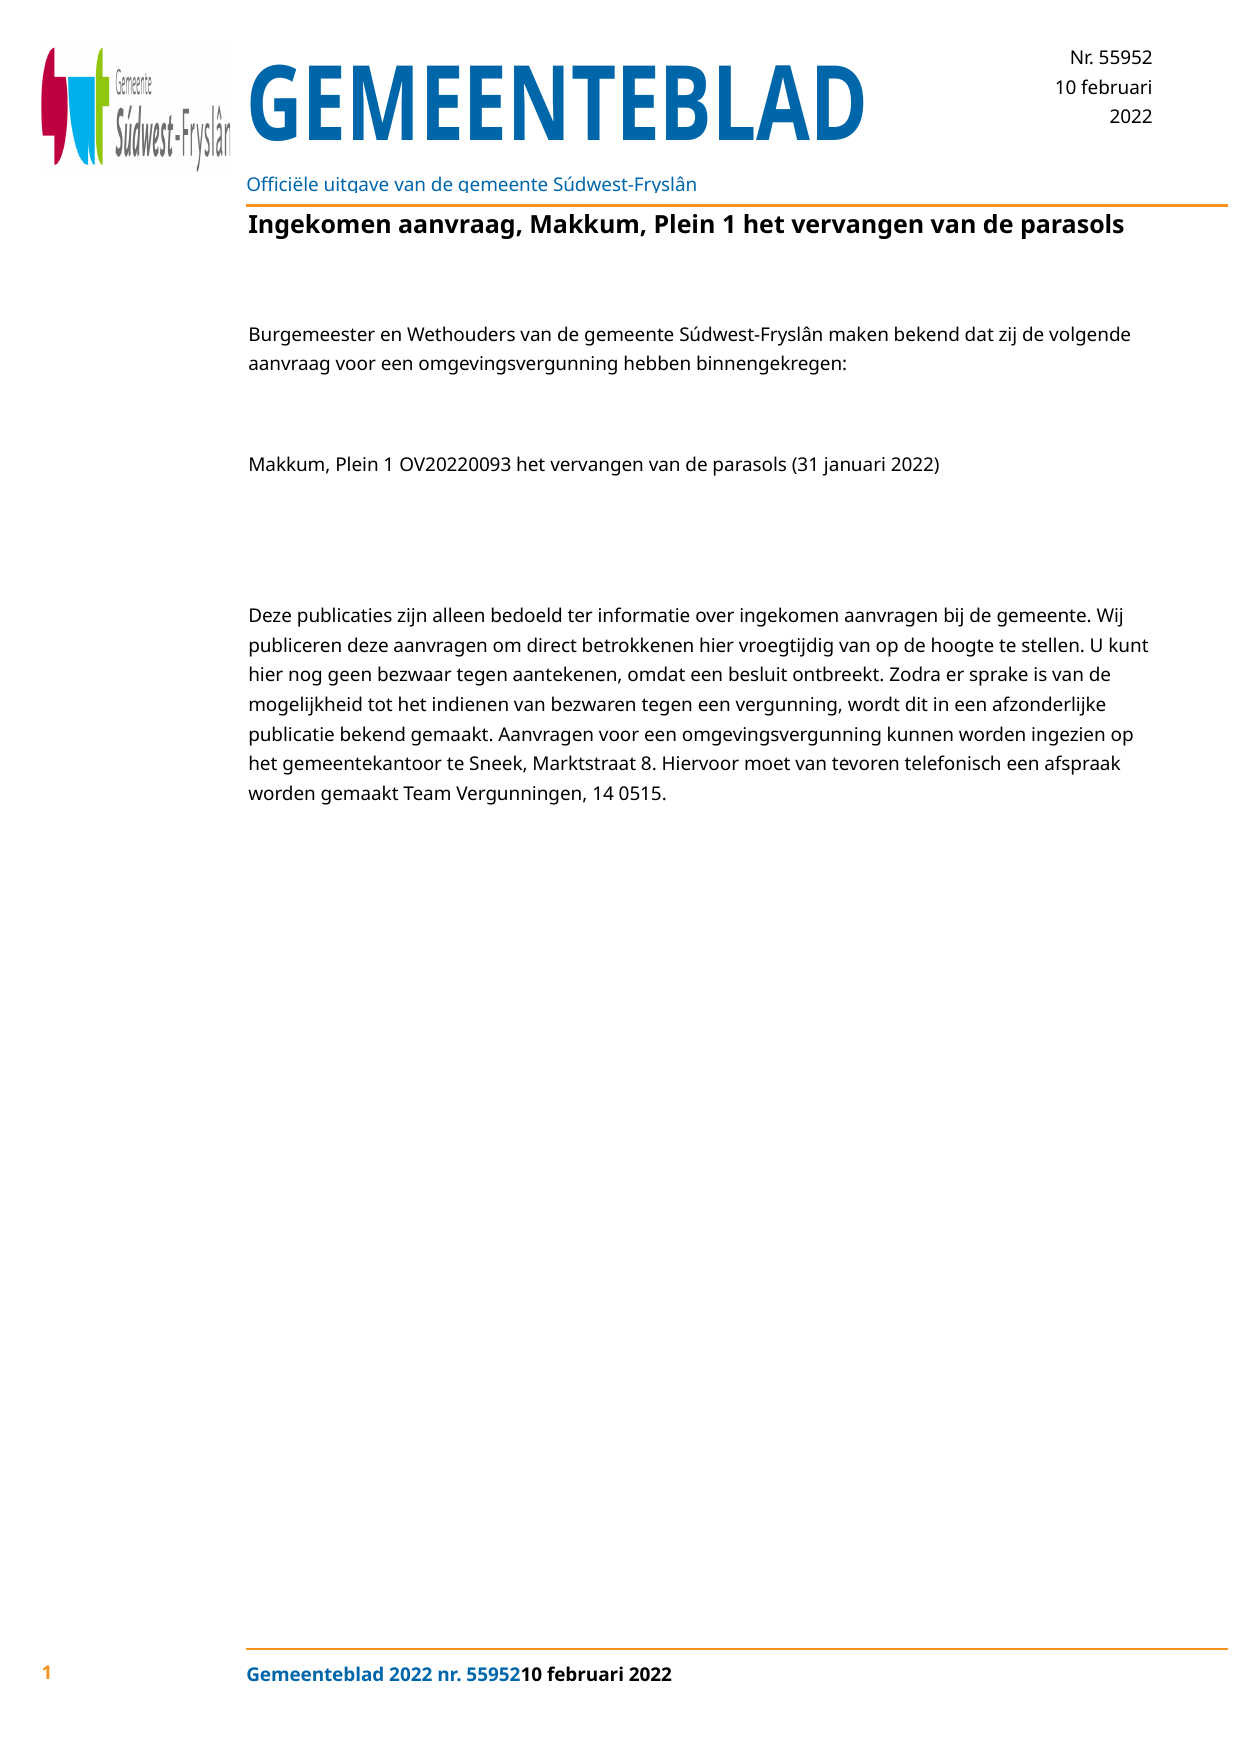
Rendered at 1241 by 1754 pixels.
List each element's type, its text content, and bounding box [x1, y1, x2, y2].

text Makkum, Plein 1 OV20220093 het vervangen van de parasols (31 januari 2022) [248, 451, 1152, 477]
text Ingekomen aanvraag, Makkum, Plein 1 het vervangen van de parasols [248, 207, 1152, 241]
text Burgemeester en Wethouders van de gemeente Súdwest-Fryslân maken bekend dat zij de volgende aanvraag voor een omgevingsvergunning hebben binnengekregen: [248, 321, 1152, 376]
picture [41, 47, 231, 172]
text Deze publicaties zijn alleen bedoeld ter informatie over ingekomen aanvragen bij de gemeente. Wij publiceren deze aanvragen om direct betrokkenen hier vroegtijdig van op de hoogte te stellen. U kunt hier nog geen bezwaar tegen aantekenen, omdat een besluit ontbreekt. Zodra er sprake is van de mogelijkheid tot het indienen van bezwaren tegen een vergunning, wordt dit in een afzonderlijke publicatie bekend gemaakt. Aanvragen voor een omgevingsvergunning kunnen worden ingezien op het gemeentekantoor te Sneek, Marktstraat 8. Hiervoor moet van tevoren telefonisch een afspraak worden gemaakt Team Vergunningen, 14 0515. [248, 602, 1152, 806]
